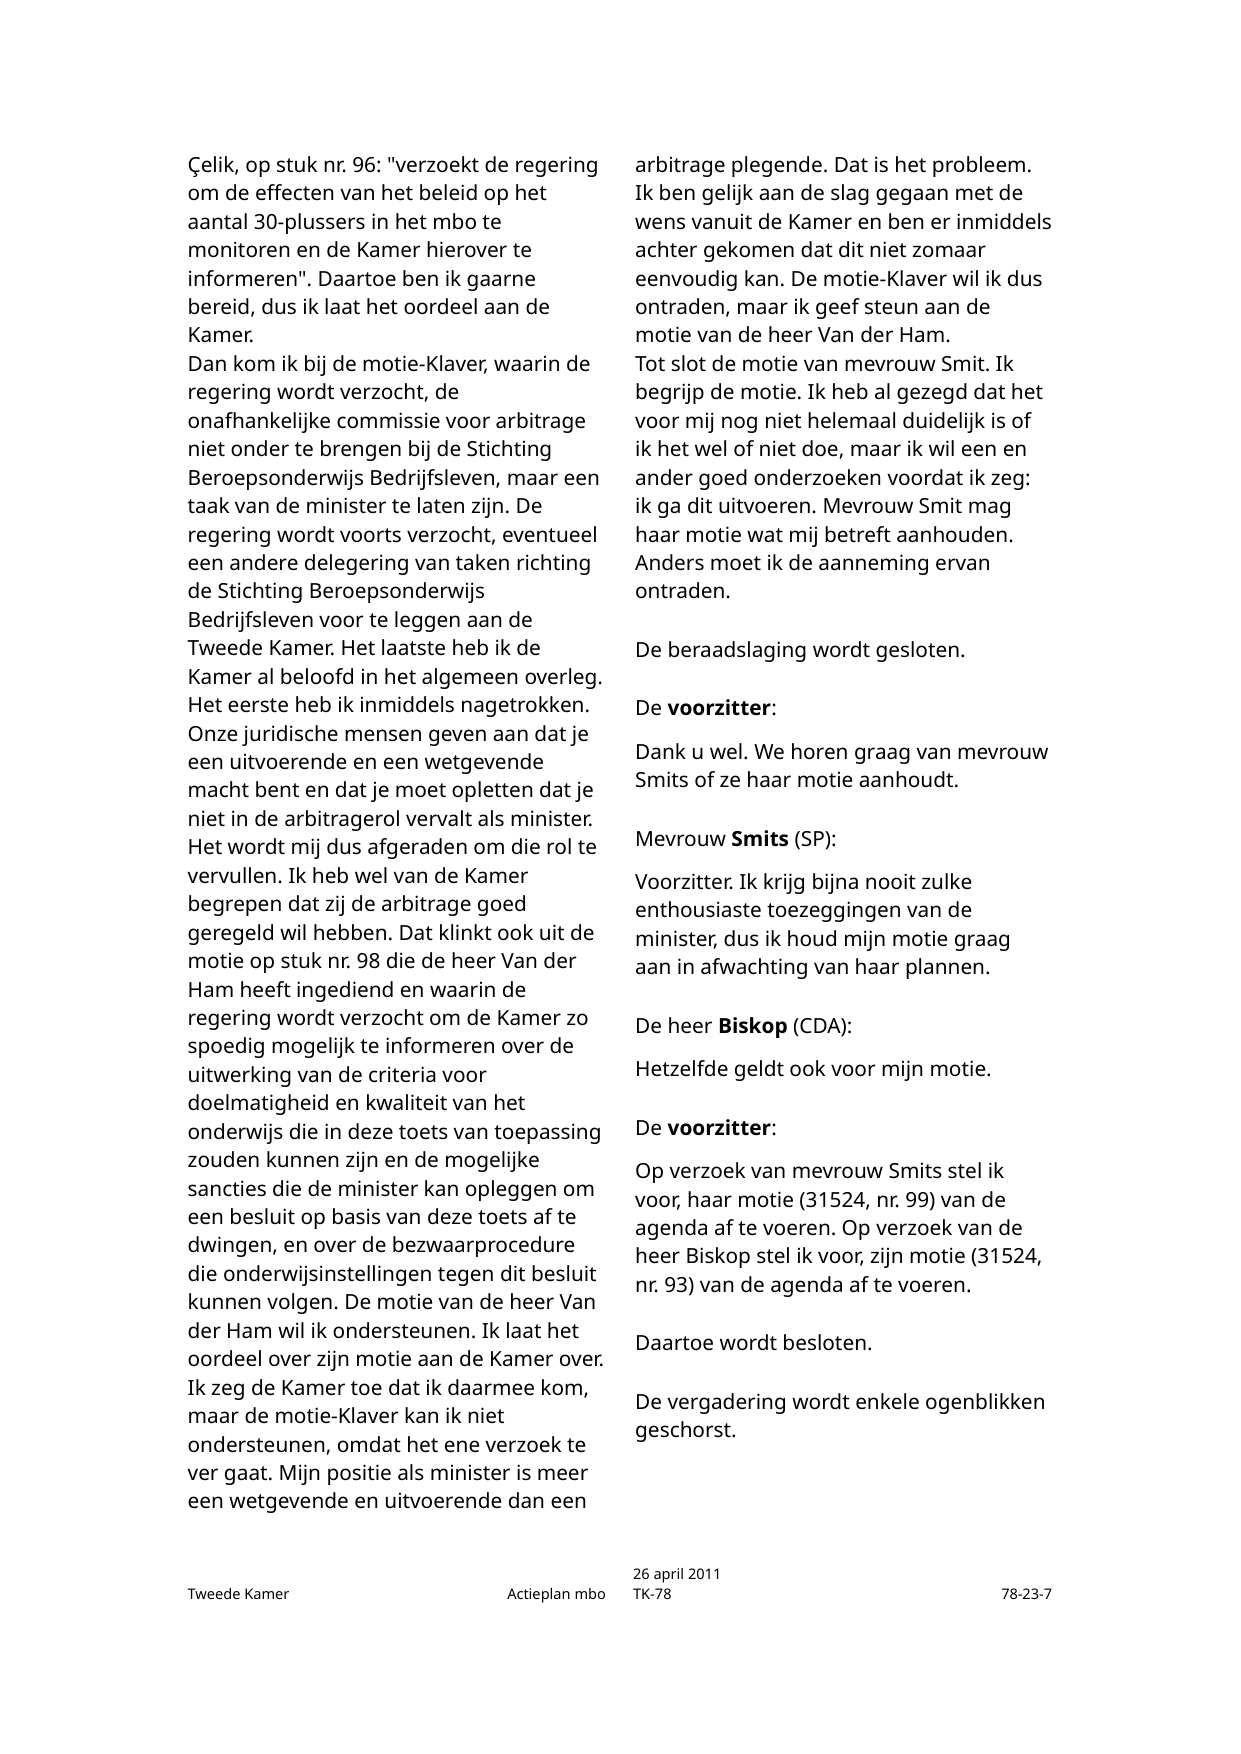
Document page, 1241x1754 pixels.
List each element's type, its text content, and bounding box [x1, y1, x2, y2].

text Hetzelfde geldt ook voor mijn motie. [635, 1054, 1053, 1083]
text arbitrage plegende. Dat is het probleem. Ik ben gelijk aan de slag gegaan met de wens vanuit de Kamer en ben er inmiddels achter gekomen dat dit niet zomaar eenvoudig kan. De motie-Klaver wil ik dus ontraden, maar ik geef steun aan de motie van de heer Van der Ham. [635, 150, 1053, 349]
text De vergadering wordt enkele ogenblikken geschorst. [635, 1387, 1053, 1444]
text Dank u wel. We horen graag van mevrouw Smits of ze haar motie aanhoudt. [635, 737, 1053, 794]
text Daartoe wordt besloten. [635, 1328, 1053, 1357]
text Voorzitter. Ik krijg bijna nooit zulke enthousiaste toezeggingen van de minister, dus ik houd mijn motie graag aan in afwachting van haar plannen. [635, 867, 1053, 981]
text Çelik, op stuk nr. 96: "verzoekt de regering om de effecten van het beleid op het aantal 30-plussers in het mbo te monitoren en de Kamer hierover te informeren". Daartoe ben ik gaarne bereid, dus ik laat het oordeel aan de Kamer. [187, 150, 605, 349]
text Mevrouw Smits (SP): [635, 824, 1053, 852]
text De voorzitter: [635, 693, 1053, 722]
text Tot slot de motie van mevrouw Smit. Ik begrijp de motie. Ik heb al gezegd dat het voor mij nog niet helemaal duidelijk is of ik het wel of niet doe, maar ik wil een en ander goed onderzoeken voordat ik zeg: ik ga dit uitvoeren. Mevrouw Smit mag haar motie wat mij betreft aanhouden. Anders moet ik de aanneming ervan ontraden. [635, 349, 1053, 605]
text De beraadslaging wordt gesloten. [635, 635, 1053, 663]
text Dan kom ik bij de motie-Klaver, waarin de regering wordt verzocht, de onafhankelijke commissie voor arbitrage niet onder te brengen bij de Stichting Beroepsonderwijs Bedrijfsleven, maar een taak van de minister te laten zijn. De regering wordt voorts verzocht, eventueel een andere delegering van taken richting de Stichting Beroepsonderwijs Bedrijfsleven voor te leggen aan de Tweede Kamer. Het laatste heb ik de Kamer al beloofd in het algemeen overleg. Het eerste heb ik inmiddels nagetrokken. Onze juridische mensen geven aan dat je een uitvoerende en een wetgevende macht bent en dat je moet opletten dat je niet in de arbitragerol vervalt als minister. Het wordt mij dus afgeraden om die rol te vervullen. Ik heb wel van de Kamer begrepen dat zij de arbitrage goed geregeld wil hebben. Dat klinkt ook uit de motie op stuk nr. 98 die de heer Van der Ham heeft ingediend en waarin de regering wordt verzocht om de Kamer zo spoedig mogelijk te informeren over de uitwerking van de criteria voor doelmatigheid en kwaliteit van het onderwijs die in deze toets van toepassing zouden kunnen zijn en de mogelijke sancties die de minister kan opleggen om een besluit op basis van deze toets af te dwingen, en over de bezwaarprocedure die onderwijsinstellingen tegen dit besluit kunnen volgen. De motie van de heer Van der Ham wil ik ondersteunen. Ik laat het oordeel over zijn motie aan de Kamer over. Ik zeg de Kamer toe dat ik daarmee kom, maar de motie-Klaver kan ik niet ondersteunen, omdat het ene verzoek te ver gaat. Mijn positie als minister is meer een wetgevende en uitvoerende dan een [187, 349, 605, 1515]
text De voorzitter: [635, 1113, 1053, 1141]
text De heer Biskop (CDA): [635, 1011, 1053, 1039]
text Op verzoek van mevrouw Smits stel ik voor, haar motie (31524, nr. 99) van de agenda af te voeren. Op verzoek van de heer Biskop stel ik voor, zijn motie (31524, nr. 93) van de agenda af te voeren. [635, 1156, 1053, 1298]
